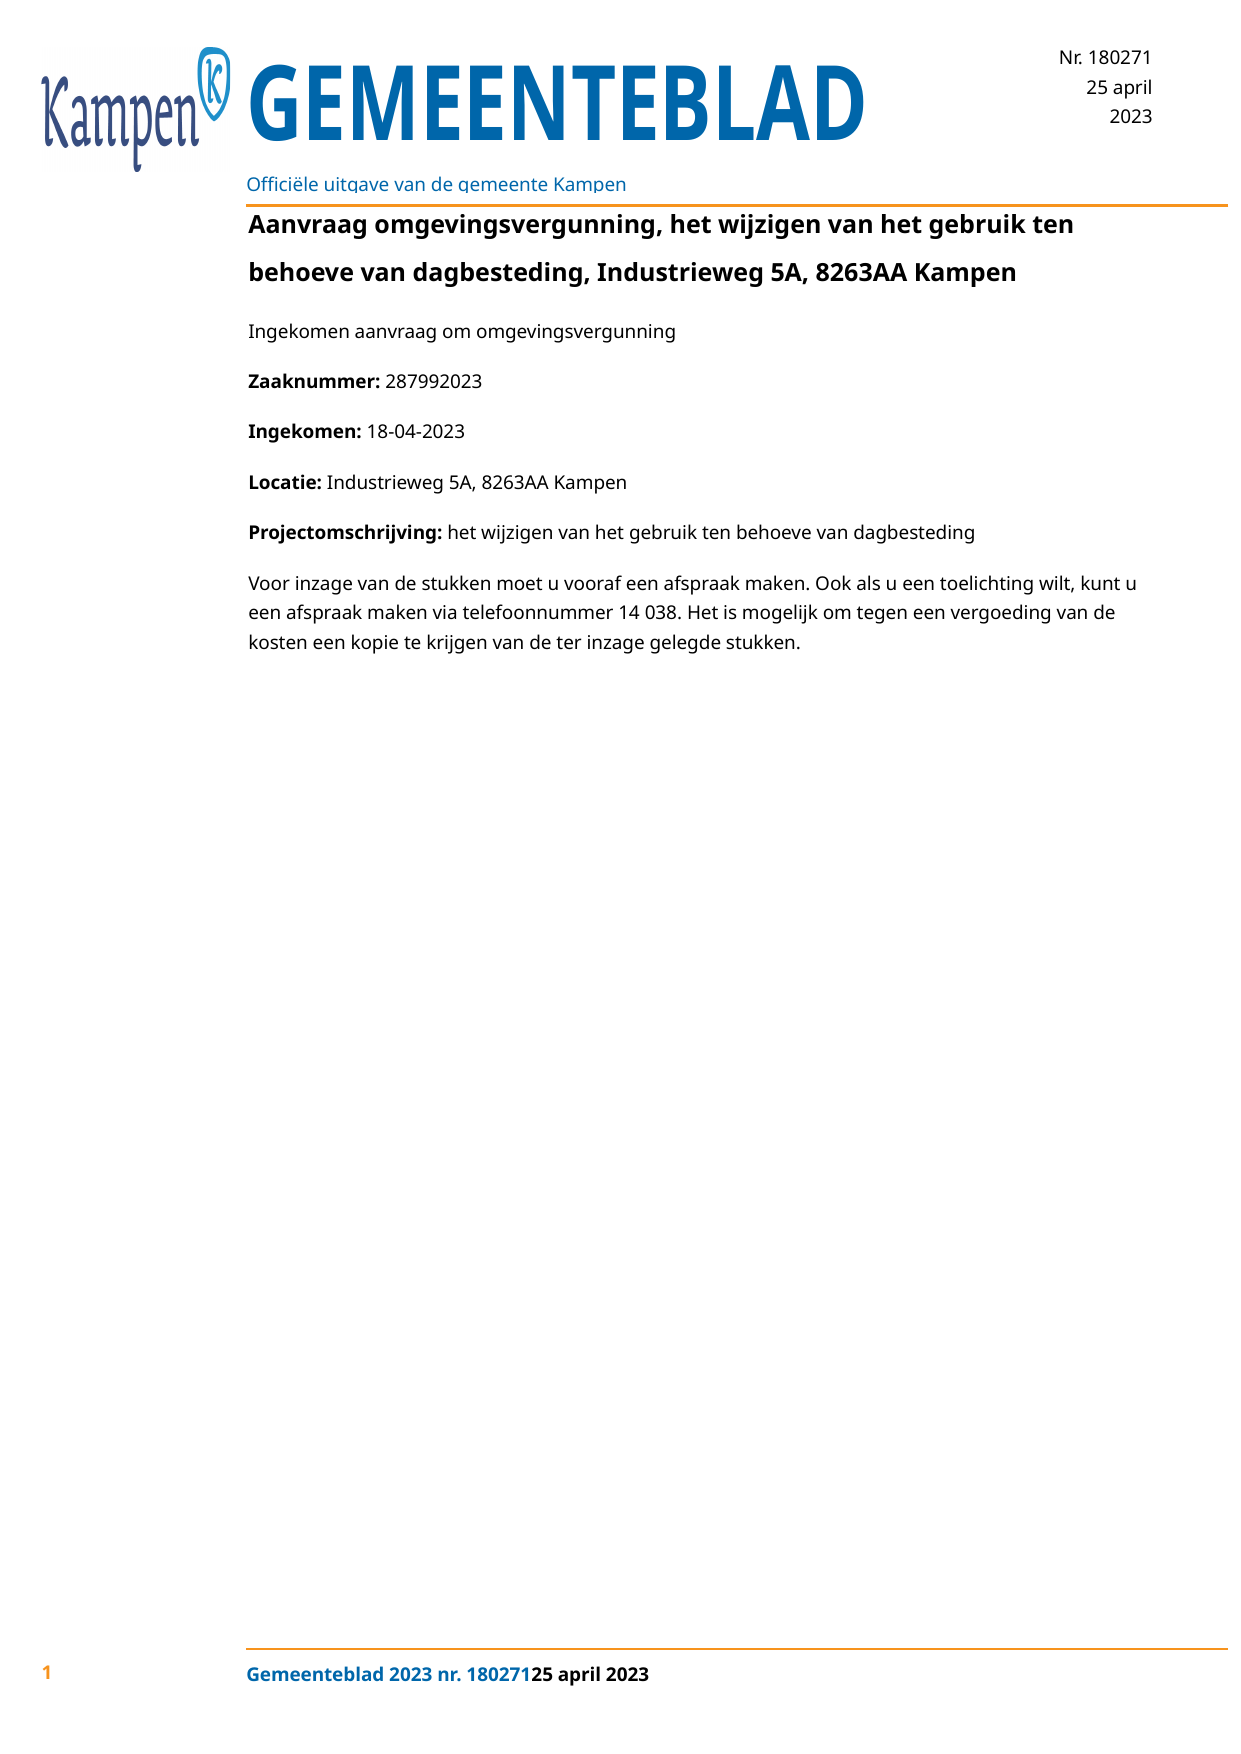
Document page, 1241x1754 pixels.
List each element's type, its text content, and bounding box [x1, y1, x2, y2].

text Projectomschrijving: het wijzigen van het gebruik ten behoeve van dagbesteding [248, 519, 1152, 545]
text Ingekomen: 18-04-2023 [248, 419, 1152, 444]
text Aanvraag omgevingsvergunning, het wijzigen van het gebruik ten behoeve van dagbesteding, Industrieweg 5A, 8263AA Kampen [248, 207, 1152, 288]
text Zaaknummer: 287992023 [248, 368, 1152, 394]
picture [41, 47, 231, 172]
text Locatie: Industrieweg 5A, 8263AA Kampen [248, 469, 1152, 495]
text Ingekomen aanvraag om omgevingsvergunning [248, 318, 1152, 344]
text Voor inzage van de stukken moet u vooraf een afspraak maken. Ook als u een toelichting wilt, kunt u een afspraak maken via telefoonnummer 14 038. Het is mogelijk om tegen een vergoeding van de kosten een kopie te krijgen van de ter inzage gelegde stukken. [248, 570, 1152, 655]
